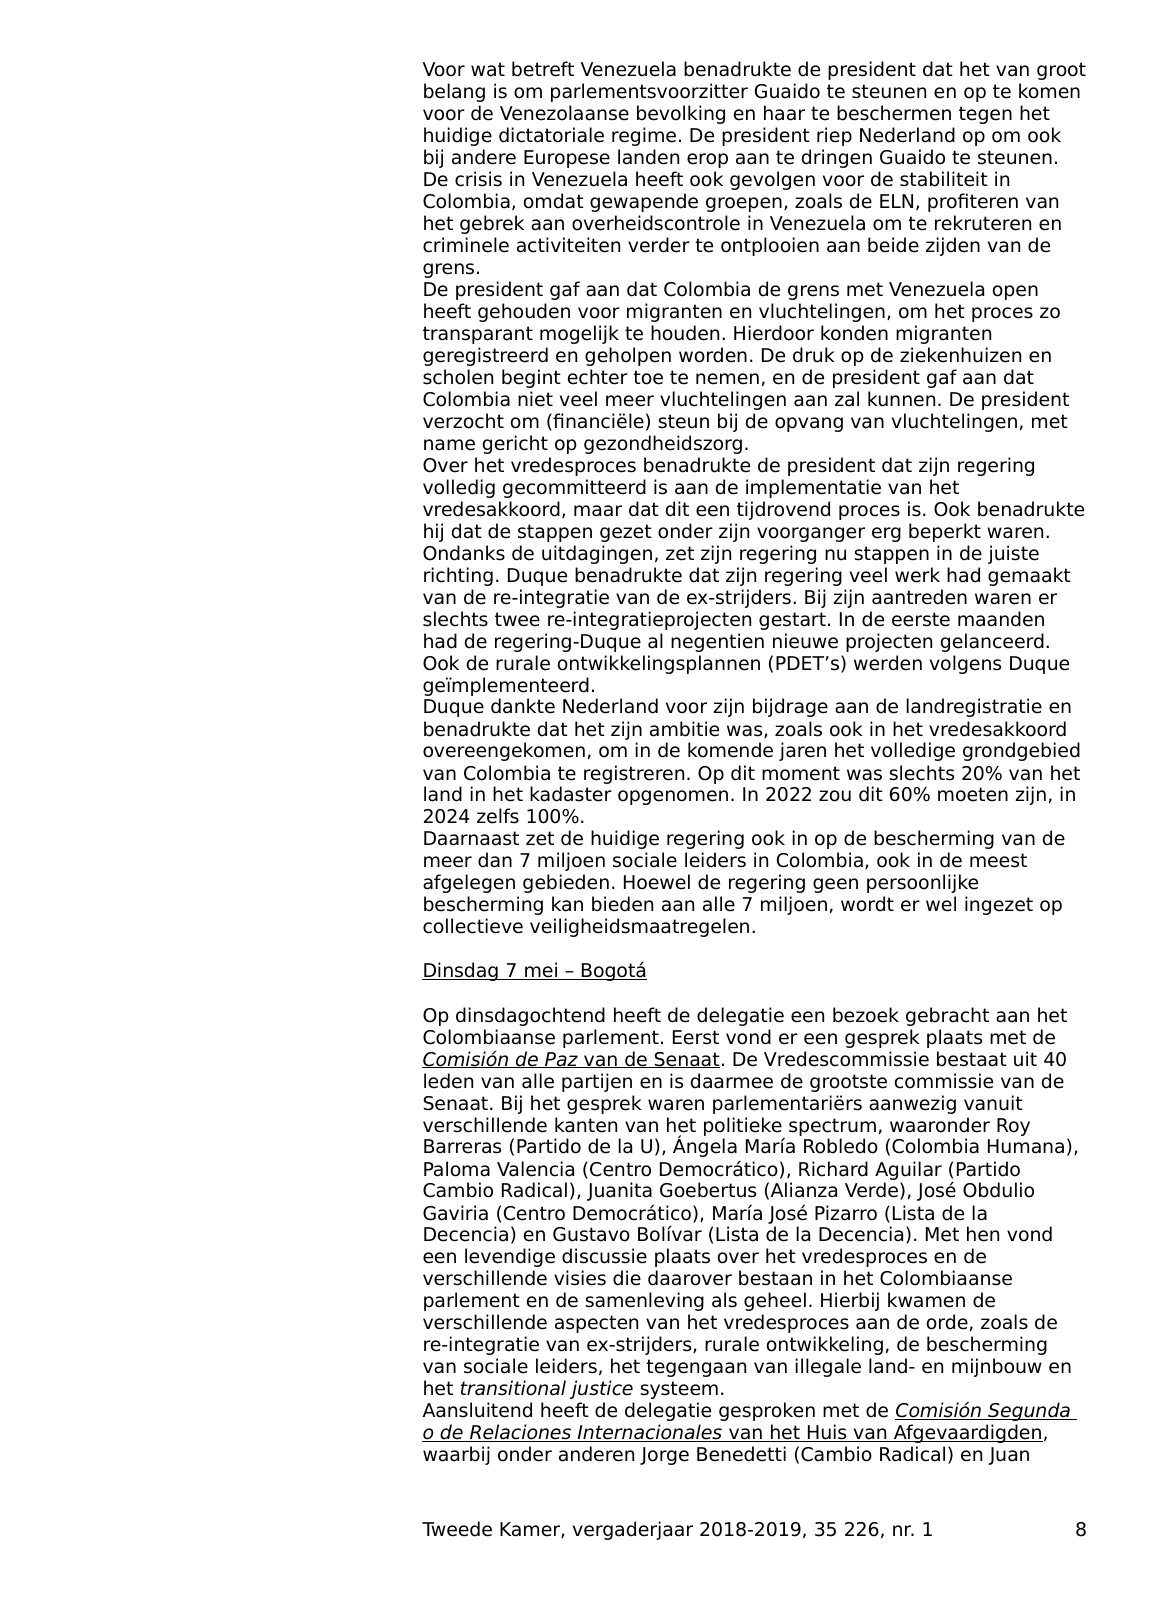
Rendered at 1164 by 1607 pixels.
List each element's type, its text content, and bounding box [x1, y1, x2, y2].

text Duque dankte Nederland voor zijn bijdrage aan de landregistratie en benadrukte dat het zijn ambitie was, zoals ook in het vredesakkoord overeengekomen, om in de komende jaren het volledige grondgebied van Colombia te registreren. Op dit moment was slechts 20% van het land in het kadaster opgenomen. In 2022 zou dit 60% moeten zijn, in 2024 zelfs 100%. [422, 696, 1087, 828]
text Over het vredesproces benadrukte de president dat zijn regering volledig gecommitteerd is aan de implementatie van het vredesakkoord, maar dat dit een tijdrovend proces is. Ook benadrukte hij dat de stappen gezet onder zijn voorganger erg beperkt waren. Ondanks de uitdagingen, zet zijn regering nu stappen in de juiste richting. Duque benadrukte dat zijn regering veel werk had gemaakt van de re-integratie van de ex-strijders. Bij zijn aantreden waren er slechts twee re-integratieprojecten gestart. In de eerste maanden had de regering-Duque al negentien nieuwe projecten gelanceerd. Ook de rurale ontwikkelingsplannen (PDET’s) werden volgens Duque geïmplementeerd. [422, 455, 1087, 696]
text Aansluitend heeft de delegatie gesproken met de Comisión Segunda o de Relaciones Internacionales van het Huis van Afgevaardigden, waarbij onder anderen Jorge Benedetti (Cambio Radical) en Juan [422, 1400, 1087, 1466]
text De president gaf aan dat Colombia de grens met Venezuela open heeft gehouden voor migranten en vluchtelingen, om het proces zo transparant mogelijk te houden. Hierdoor konden migranten geregistreerd en geholpen worden. De druk op de ziekenhuizen en scholen begint echter toe te nemen, en de president gaf aan dat Colombia niet veel meer vluchtelingen aan zal kunnen. De president verzocht om (financiële) steun bij de opvang van vluchtelingen, met name gericht op gezondheidszorg. [422, 279, 1087, 455]
subtitle Dinsdag 7 mei – Bogotá [422, 960, 1087, 982]
text Op dinsdagochtend heeft de delegatie een bezoek gebracht aan het Colombiaanse parlement. Eerst vond er een gesprek plaats met de Comisión de Paz van de Senaat. De Vredescommissie bestaat uit 40 leden van alle partijen en is daarmee de grootste commissie van de Senaat. Bij het gesprek waren parlementariërs aanwezig vanuit verschillende kanten van het politieke spectrum, waaronder Roy Barreras (Partido de la U), Ángela María Robledo (Colombia Humana), Paloma Valencia (Centro Democrático), Richard Aguilar (Partido Cambio Radical), Juanita Goebertus (Alianza Verde), José Obdulio Gaviria (Centro Democrático), María José Pizarro (Lista de la Decencia) en Gustavo Bolívar (Lista de la Decencia). Met hen vond een levendige discussie plaats over het vredesproces en de verschillende visies die daarover bestaan in het Colombiaanse parlement en de samenleving als geheel. Hierbij kwamen de verschillende aspecten van het vredesproces aan de orde, zoals de re-integratie van ex-strijders, rurale ontwikkeling, de bescherming van sociale leiders, het tegengaan van illegale land- en mijnbouw en het transitional justice systeem. [422, 1004, 1087, 1400]
text Voor wat betreft Venezuela benadrukte de president dat het van groot belang is om parlementsvoorzitter Guaido te steunen en op te komen voor de Venezolaanse bevolking en haar te beschermen tegen het huidige dictatoriale regime. De president riep Nederland op om ook bij andere Europese landen erop aan te dringen Guaido te steunen. De crisis in Venezuela heeft ook gevolgen voor de stabiliteit in Colombia, omdat gewapende groepen, zoals de ELN, profiteren van het gebrek aan overheidscontrole in Venezuela om te rekruteren en criminele activiteiten verder te ontplooien aan beide zijden van de grens. [422, 59, 1087, 279]
text Daarnaast zet de huidige regering ook in op de bescherming van de meer dan 7 miljoen sociale leiders in Colombia, ook in de meest afgelegen gebieden. Hoewel de regering geen persoonlijke bescherming kan bieden aan alle 7 miljoen, wordt er wel ingezet op collectieve veiligheidsmaatregelen. [422, 828, 1087, 938]
